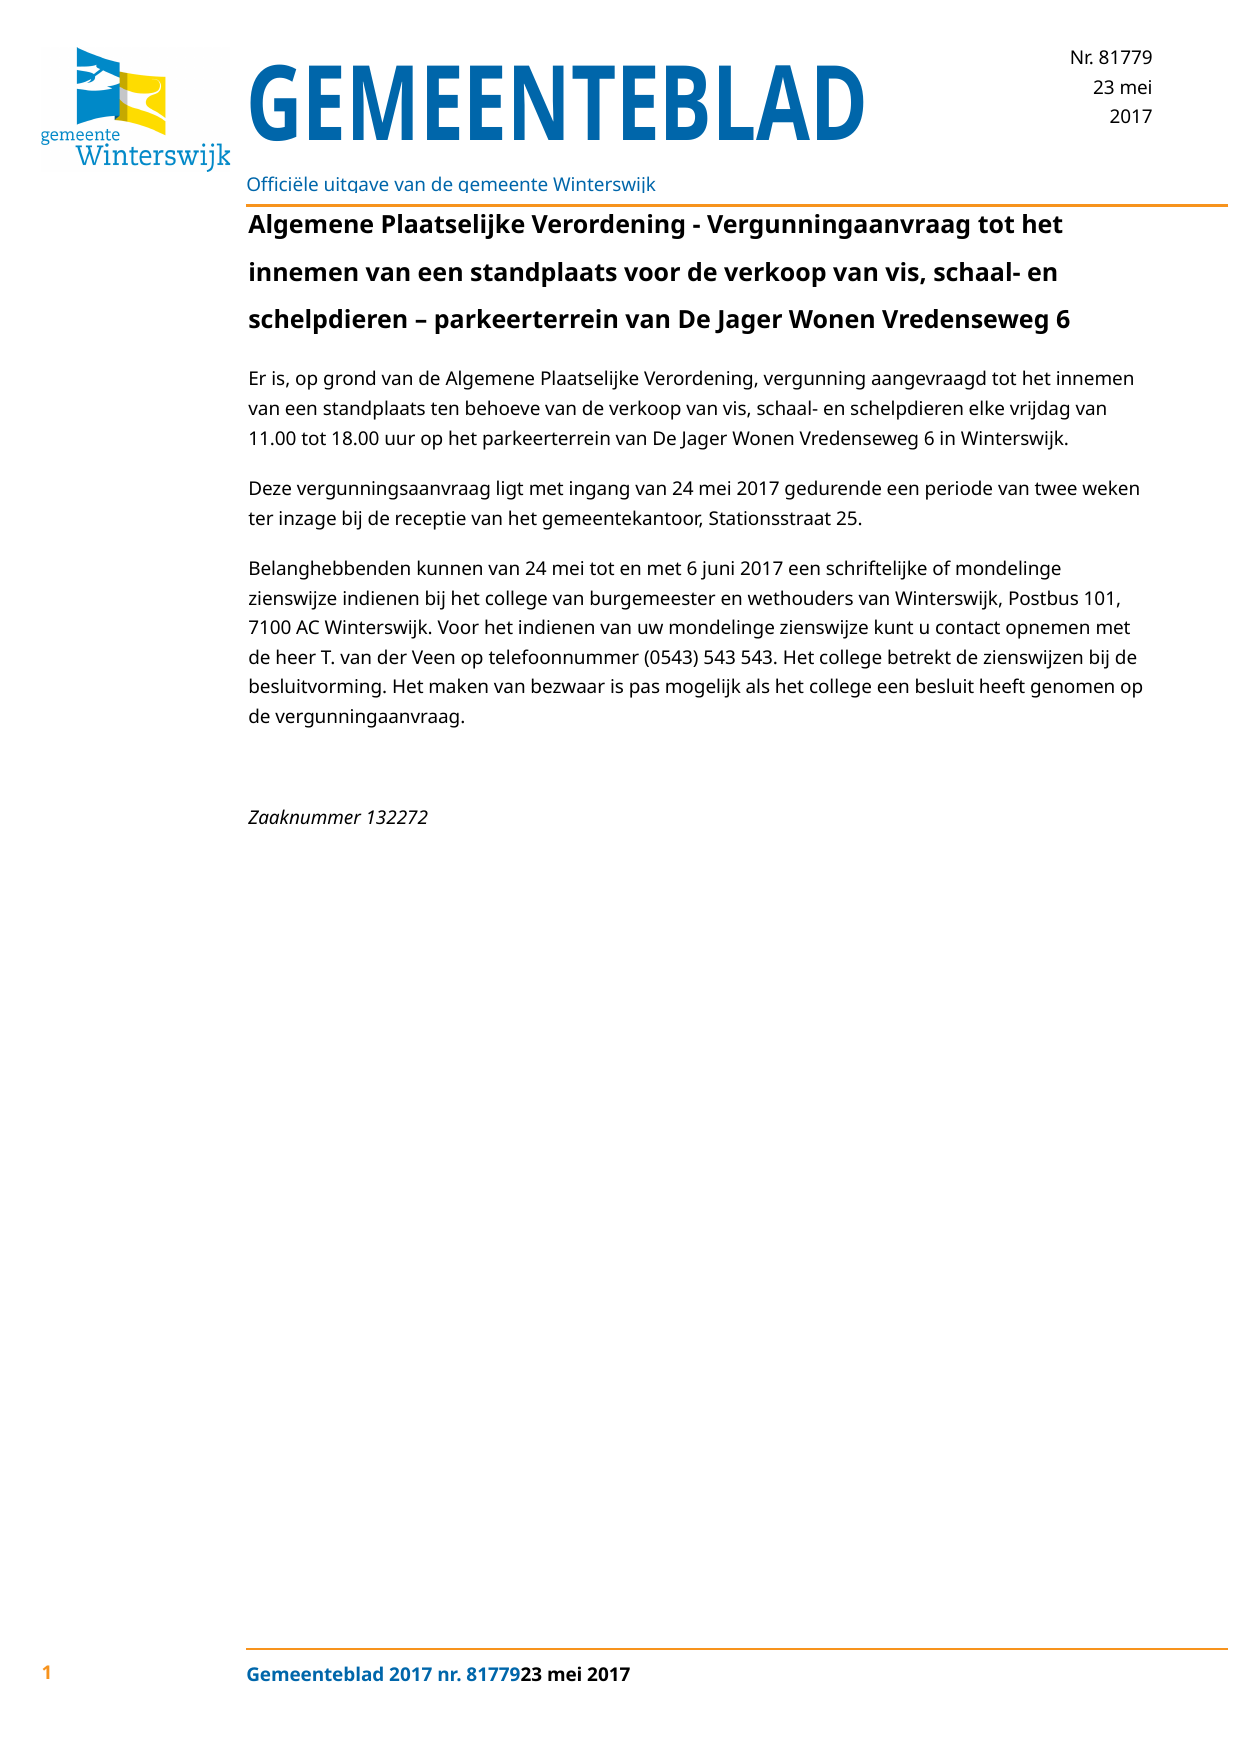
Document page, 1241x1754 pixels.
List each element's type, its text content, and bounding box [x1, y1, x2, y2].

picture [41, 47, 231, 172]
text Er is, op grond van de Algemene Plaatselijke Verordening, vergunning aangevraagd tot het innemen van een standplaats ten behoeve van de verkoop van vis, schaal- en schelpdieren elke vrijdag van 11.00 tot 18.00 uur op het parkeerterrein van De Jager Wonen Vredenseweg 6 in Winterswijk. [248, 366, 1152, 450]
text Deze vergunningsaanvraag ligt met ingang van 24 mei 2017 gedurende een periode van twee weken ter inzage bij de receptie van het gemeentekantoor, Stationsstraat 25. [248, 475, 1152, 530]
text Belanghebbenden kunnen van 24 mei tot en met 6 juni 2017 een schriftelijke of mondelinge zienswijze indienen bij het college van burgemeester en wethouders van Winterswijk, Postbus 101, 7100 AC Winterswijk. Voor het indienen van uw mondelinge zienswijze kunt u contact opnemen met de heer T. van der Veen op telefoonnummer (0543) 543 543. Het college betrekt de zienswijzen bij de besluitvorming. Het maken van bezwaar is pas mogelijk als het college een besluit heeft genomen op de vergunningaanvraag. [248, 555, 1152, 729]
picture [225, 153, 231, 162]
text Zaaknummer 132272 [248, 804, 1152, 829]
text Algemene Plaatselijke Verordening - Vergunningaanvraag tot het innemen van een standplaats voor de verkoop van vis, schaal- en schelpdieren – parkeerterrein van De Jager Wonen Vredenseweg 6 [248, 207, 1152, 336]
